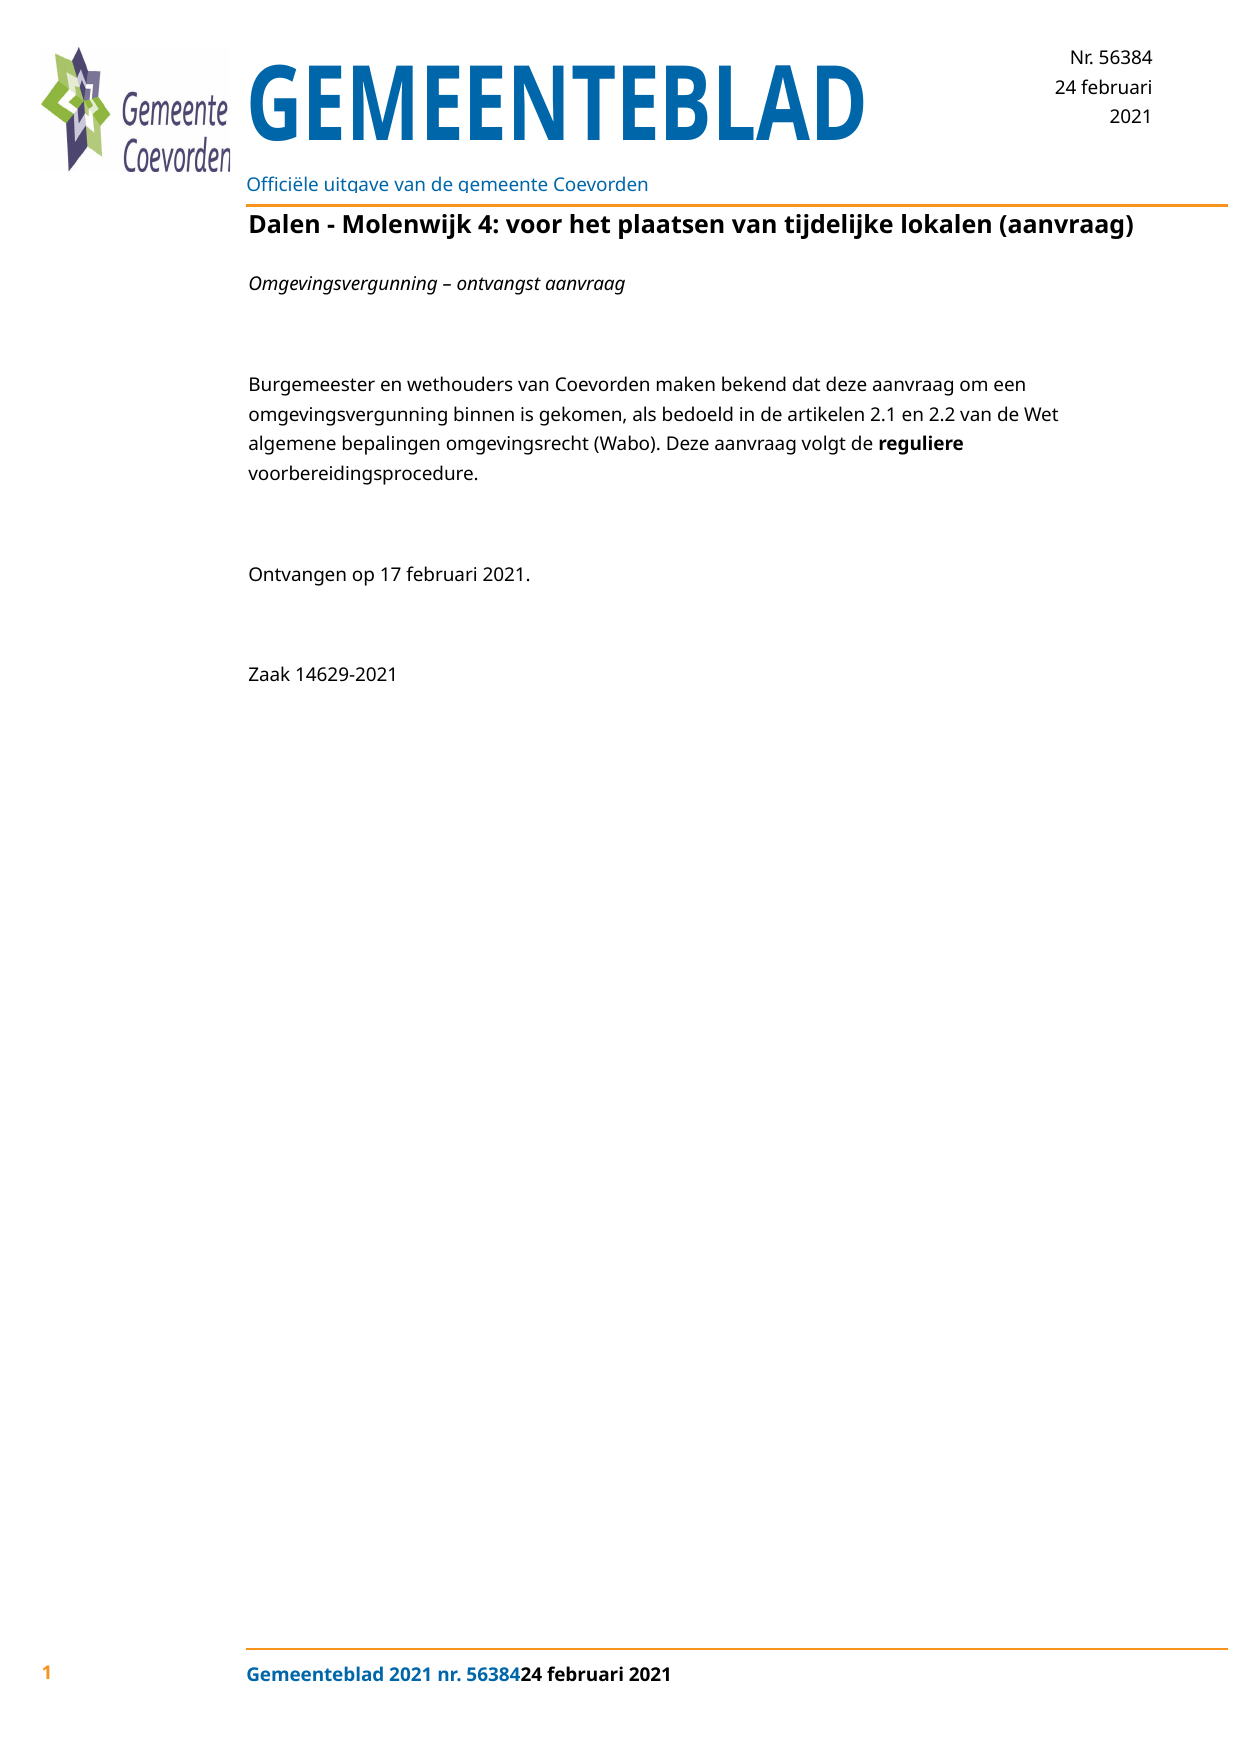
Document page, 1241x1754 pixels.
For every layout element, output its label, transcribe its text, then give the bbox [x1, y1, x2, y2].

text Ontvangen op 17 februari 2021. [248, 561, 1152, 586]
text Burgemeester en wethouders van Coevorden maken bekend dat deze aanvraag om een omgevingsvergunning binnen is gekomen, als bedoeld in de artikelen 2.1 en 2.2 van de Wet algemene bepalingen omgevingsrecht (Wabo). Deze aanvraag volgt de reguliere voorbereidingsprocedure. [248, 371, 1152, 486]
text Zaak 14629-2021 [248, 662, 1152, 687]
picture [41, 47, 231, 172]
text Omgevingsvergunning – ontvangst aanvraag [248, 270, 1152, 296]
text Dalen - Molenwijk 4: voor het plaatsen van tijdelijke lokalen (aanvraag) [248, 207, 1152, 241]
